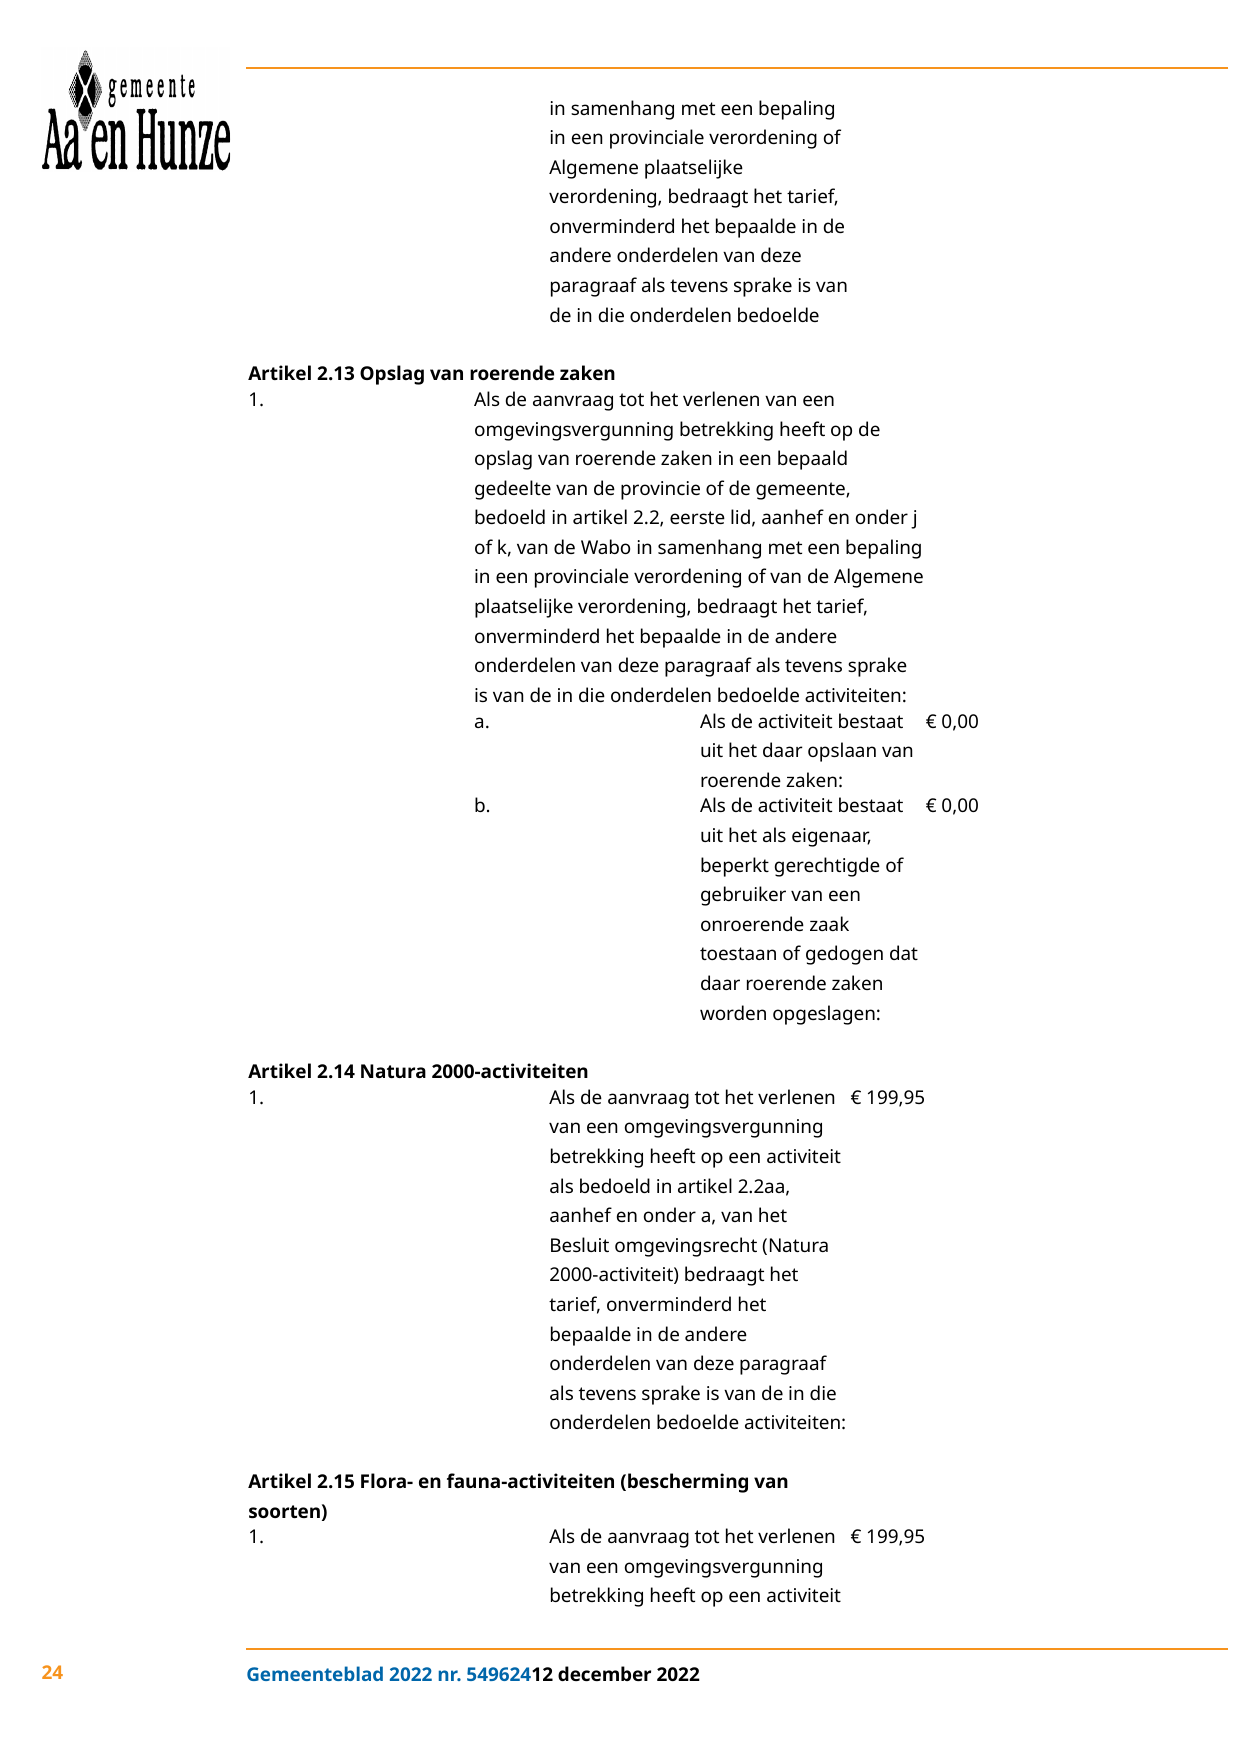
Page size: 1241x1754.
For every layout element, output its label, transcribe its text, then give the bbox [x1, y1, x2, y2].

table_cell [926, 386, 1152, 708]
table_cell 1. [248, 386, 474, 708]
table_header [850, 1059, 1152, 1084]
table_cell Als de aanvraag tot het verlenen van een omgevingsvergunning betrekking heeft op een activiteit [549, 1524, 850, 1608]
table_header Artikel 2.15 Flora- en fauna-activiteiten (bescherming van soorten) [248, 1468, 850, 1523]
table_cell [248, 793, 474, 1026]
picture [41, 47, 231, 172]
table_cell Als de aanvraag tot het verlenen van een omgevingsvergunning betrekking heeft op een activiteit als bedoeld in artikel 2.2aa, aanhef en onder a, van het Besluit omgevingsrecht (Natura 2000-activiteit) bedraagt het tarief, onverminderd het bepaalde in de andere onderdelen van deze paragraaf als tevens sprake is van de in die onderdelen bedoelde activiteiten: [549, 1084, 850, 1435]
table_cell Als de activiteit bestaat uit het daar opslaan van roerende zaken: [700, 708, 926, 793]
table_cell € 0,00 [926, 708, 1152, 793]
table_cell in samenhang met een bepaling in een provinciale verordening of Algemene plaatselijke verordening, bedraagt het tarief, onverminderd het bepaalde in de andere onderdelen van deze paragraaf als tevens sprake is van de in die onderdelen bedoelde [549, 95, 850, 328]
table_header Artikel 2.14 Natura 2000-activiteiten [248, 1059, 850, 1084]
table_cell Als de aanvraag tot het verlenen van een omgevingsvergunning betrekking heeft op de opslag van roerende zaken in een bepaald gedeelte van de provincie of de gemeente, bedoeld in artikel 2.2, eerste lid, aanhef en onder j of k, van de Wabo in samenhang met een bepaling in een provinciale verordening of van de Algemene plaatselijke verordening, bedraagt het tarief, onverminderd het bepaalde in de andere onderdelen van deze paragraaf als tevens sprake is van de in die onderdelen bedoelde activiteiten: [474, 386, 926, 708]
table_cell 1. [248, 1084, 549, 1435]
table_cell € 199,95 [850, 1084, 1152, 1435]
table_cell a. [474, 708, 700, 793]
table_cell € 199,95 [850, 1524, 1152, 1608]
table_header [850, 1468, 1152, 1523]
table_cell [850, 95, 1152, 328]
table_header Artikel 2.13 Opslag van roerende zaken [248, 361, 926, 386]
table_cell [248, 95, 549, 328]
table_header [926, 361, 1152, 386]
table_cell 1. [248, 1524, 549, 1608]
table_cell Als de activiteit bestaat uit het als eigenaar, beperkt gerechtigde of gebruiker van een onroerende zaak toestaan of gedogen dat daar roerende zaken worden opgeslagen: [700, 793, 926, 1026]
table_cell € 0,00 [926, 793, 1152, 1026]
table_cell b. [474, 793, 700, 1026]
table_cell [248, 708, 474, 793]
